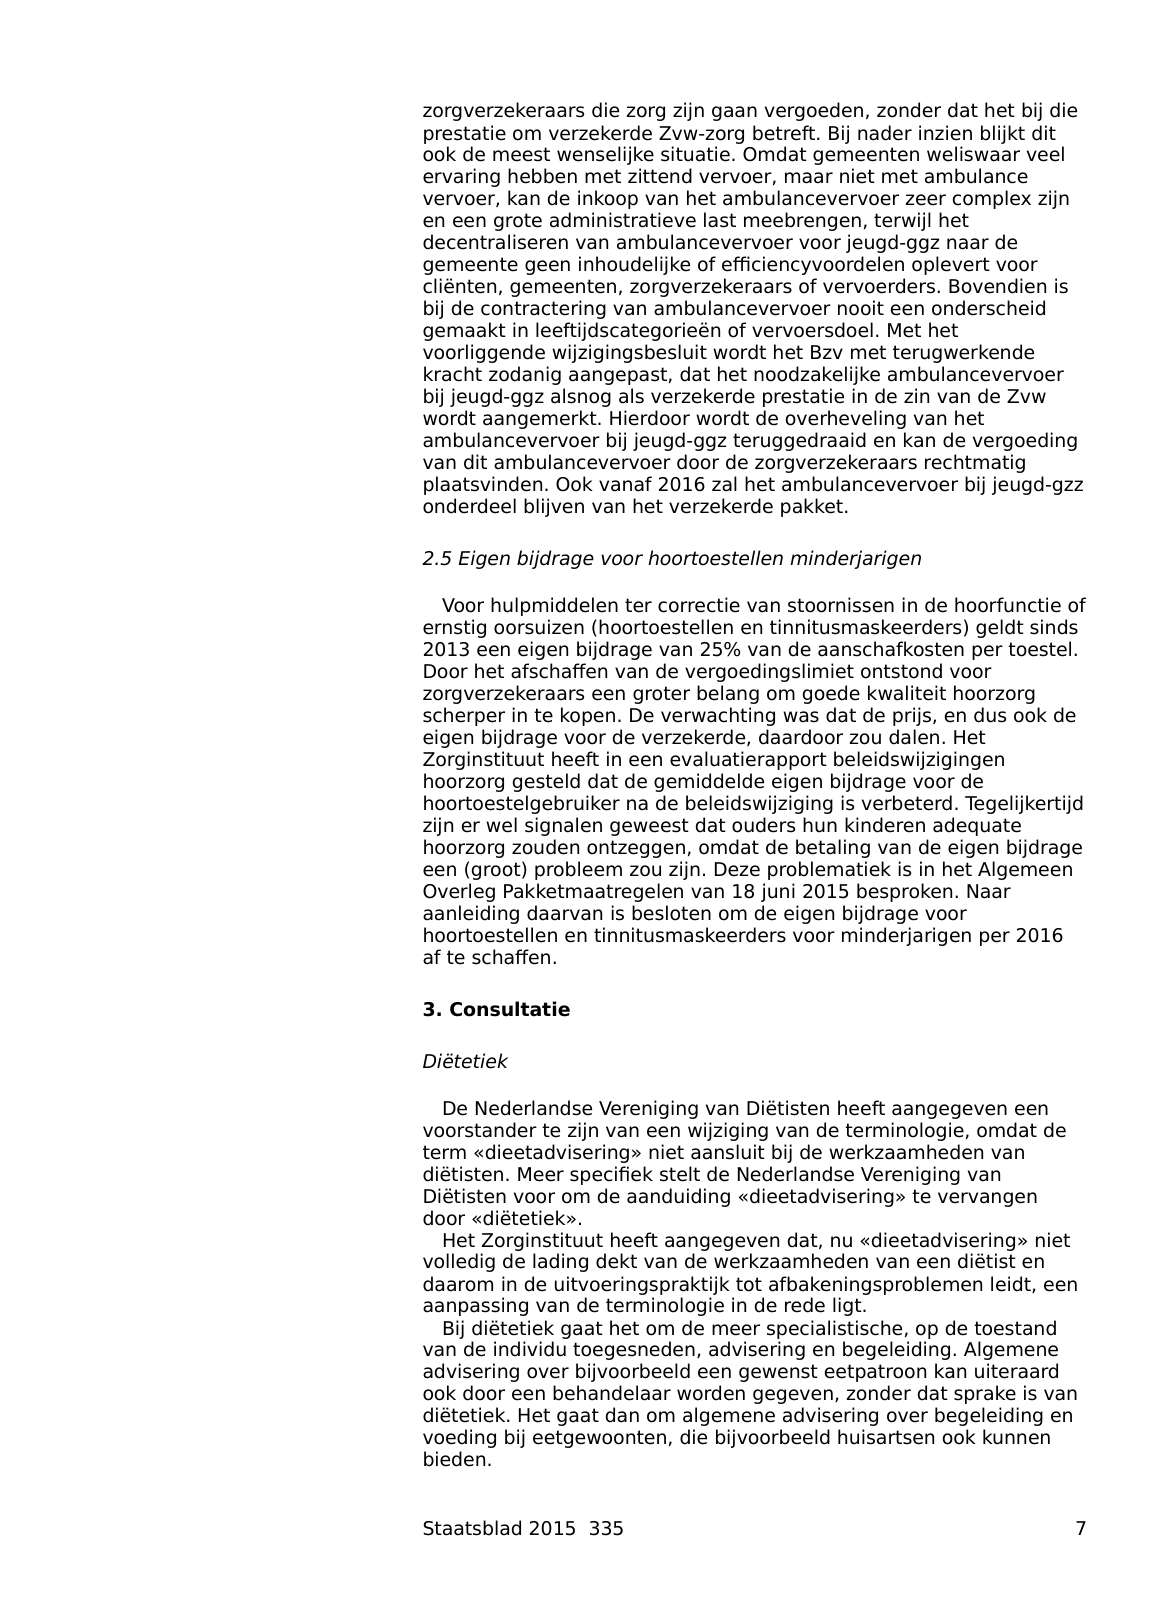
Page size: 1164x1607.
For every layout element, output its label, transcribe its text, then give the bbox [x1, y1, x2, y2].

text zorgverzekeraars die zorg zijn gaan vergoeden, zonder dat het bij die prestatie om verzekerde Zvw-zorg betreft. Bij nader inzien blijkt dit ook de meest wenselijke situatie. Omdat gemeenten weliswaar veel ervaring hebben met zittend vervoer, maar niet met ambulance vervoer, kan de inkoop van het ambulancevervoer zeer complex zijn en een grote administratieve last meebrengen, terwijl het decentraliseren van ambulancevervoer voor jeugd-ggz naar de gemeente geen inhoudelijke of efficiencyvoordelen oplevert voor cliënten, gemeenten, zorgverzekeraars of vervoerders. Bovendien is bij de contractering van ambulancevervoer nooit een onderscheid gemaakt in leeftijdscategorieën of vervoersdoel. Met het voorliggende wijzigingsbesluit wordt het Bzv met terugwerkende kracht zodanig aangepast, dat het noodzakelijke ambulancevervoer bij jeugd-ggz alsnog als verzekerde prestatie in de zin van de Zvw wordt aangemerkt. Hierdoor wordt de overheveling van het ambulancevervoer bij jeugd-ggz teruggedraaid en kan de vergoeding van dit ambulancevervoer door de zorgverzekeraars rechtmatig plaatsvinden. Ook vanaf 2016 zal het ambulancevervoer bij jeugd-gzz onderdeel blijven van het verzekerde pakket. [422, 100, 1087, 518]
text Het Zorginstituut heeft aangegeven dat, nu «dieetadvisering» niet volledig de lading dekt van de werkzaamheden van een diëtist en daarom in de uitvoeringspraktijk tot afbakeningsproblemen leidt, een aanpassing van de terminologie in de rede ligt. [422, 1229, 1087, 1317]
subtitle 2.5 Eigen bijdrage voor hoortoestellen minderjarigen [422, 548, 1087, 570]
subtitle Diëtetiek [422, 1051, 1087, 1073]
text De Nederlandse Vereniging van Diëtisten heeft aangegeven een voorstander te zijn van een wijziging van de terminologie, omdat de term «dieetadvisering» niet aansluit bij de werkzaamheden van diëtisten. Meer specifiek stelt de Nederlandse Vereniging van Diëtisten voor om de aanduiding «dieetadvisering» te vervangen door «diëtetiek». [422, 1098, 1087, 1229]
text Voor hulpmiddelen ter correctie van stoornissen in de hoorfunctie of ernstig oorsuizen (hoortoestellen en tinnitusmaskeerders) geldt sinds 2013 een eigen bijdrage van 25% van de aanschafkosten per toestel. Door het afschaffen van de vergoedingslimiet ontstond voor zorgverzekeraars een groter belang om goede kwaliteit hoorzorg scherper in te kopen. De verwachting was dat de prijs, en dus ook de eigen bijdrage voor de verzekerde, daardoor zou dalen. Het Zorginstituut heeft in een evaluatierapport beleidswijzigingen hoorzorg gesteld dat de gemiddelde eigen bijdrage voor de hoortoestelgebruiker na de beleidswijziging is verbeterd. Tegelijkertijd zijn er wel signalen geweest dat ouders hun kinderen adequate hoorzorg zouden ontzeggen, omdat de betaling van de eigen bijdrage een (groot) probleem zou zijn. Deze problematiek is in het Algemeen Overleg Pakketmaatregelen van 18 juni 2015 besproken. Naar aanleiding daarvan is besloten om de eigen bijdrage voor hoortoestellen en tinnitusmaskeerders voor minderjarigen per 2016 af te schaffen. [422, 595, 1087, 969]
text Bij diëtetiek gaat het om de meer specialistische, op de toestand van de individu toegesneden, advisering en begeleiding. Algemene advisering over bijvoorbeeld een gewenst eetpatroon kan uiteraard ook door een behandelaar worden gegeven, zonder dat sprake is van diëtetiek. Het gaat dan om algemene advisering over begeleiding en voeding bij eetgewoonten, die bijvoorbeeld huisartsen ook kunnen bieden. [422, 1317, 1087, 1471]
subtitle 3. Consultatie [422, 999, 1087, 1021]
